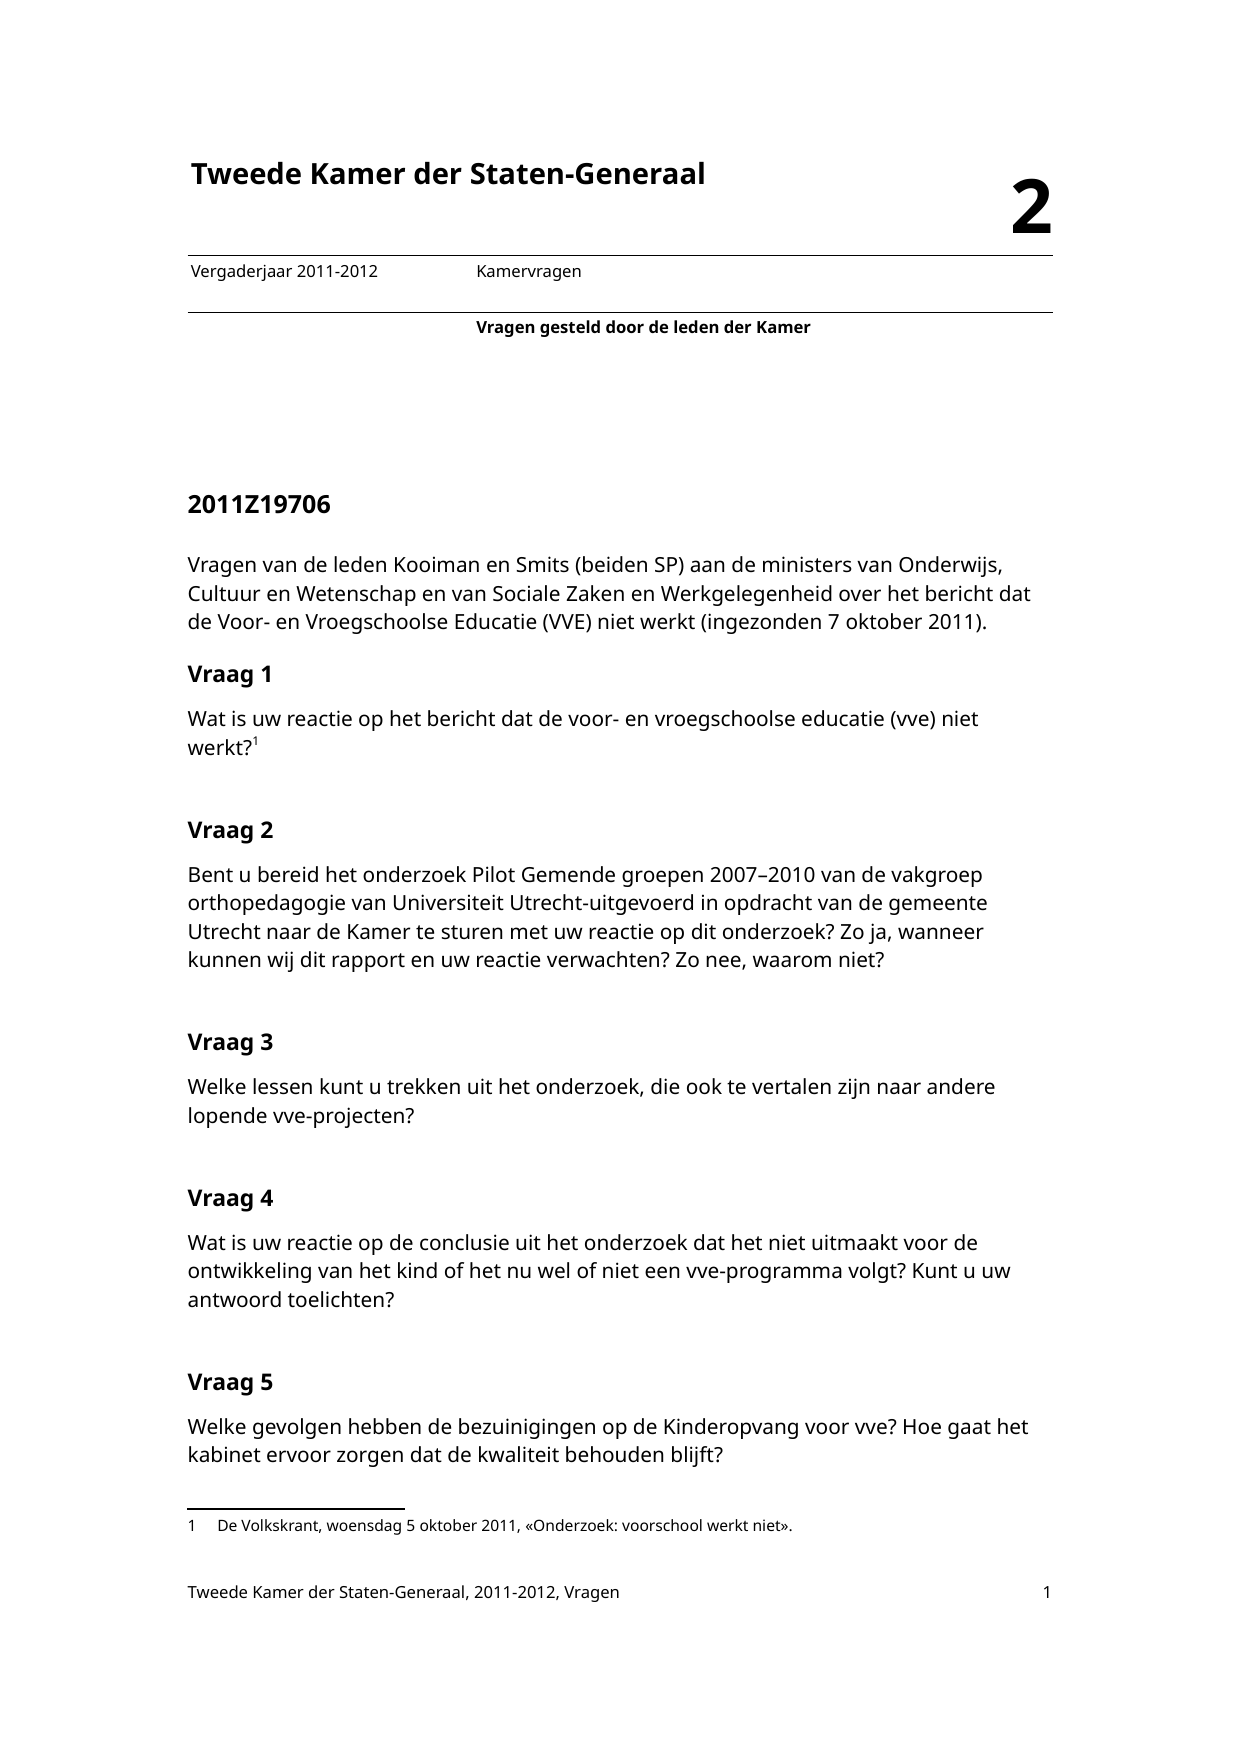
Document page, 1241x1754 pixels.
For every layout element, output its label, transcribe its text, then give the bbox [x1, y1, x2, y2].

text Vragen van de leden Kooiman en Smits (beiden SP) aan de ministers van Onderwijs, Cultuur en Wetenschap en van Sociale Zaken en Werkgelegenheid over het bericht dat de Voor- en Vroegschoolse Educatie (VVE) niet werkt (ingezonden 7 oktober 2011). [187, 550, 1053, 636]
table_cell Vergaderjaar 2011-2012 [188, 256, 473, 312]
subtitle Vraag 3 [187, 1026, 1053, 1057]
text Bent u bereid het onderzoek Pilot Gemende groepen 2007–2010 van de vakgroep orthopedagogie van Universiteit Utrecht-uitgevoerd in opdracht van de gemeente Utrecht naar de Kamer te sturen met uw reactie op dit onderzoek? Zo ja, wanneer kunnen wij dit rapport en uw reactie verwachten? Zo nee, waarom niet? [187, 860, 1053, 974]
table_header Tweede Kamer der Staten-Generaal [188, 150, 879, 255]
table_header 2 [880, 150, 1053, 255]
subtitle Vraag 2 [187, 814, 1053, 845]
text Welke lessen kunt u trekken uit het onderzoek, die ook te vertalen zijn naar andere lopende vve-projecten? [187, 1072, 1053, 1129]
text 2011Z19706 [187, 487, 1053, 521]
text De Volkskrant, woensdag 5 oktober 2011, «Onderzoek: voorschool werkt niet». [187, 1508, 1053, 1536]
text Welke gevolgen hebben de bezuinigingen op de Kinderopvang voor vve? Hoe gaat het kabinet ervoor zorgen dat de kwaliteit behouden blijft? [187, 1412, 1053, 1469]
text Wat is uw reactie op het bericht dat de voor- en vroegschoolse educatie (vve) niet werkt? [187, 704, 1053, 761]
subtitle Vraag 4 [187, 1182, 1053, 1213]
text Wat is uw reactie op de conclusie uit het onderzoek dat het niet uitmaakt voor de ontwikkeling van het kind of het nu wel of niet een vve-programma volgt? Kunt u uw antwoord toelichten? [187, 1228, 1053, 1313]
subtitle Vraag 5 [187, 1366, 1053, 1397]
subtitle Vraag 1 [187, 658, 1053, 689]
table_cell Kamervragen [473, 256, 1053, 312]
table_cell Vragen gesteld door de leden der Kamer [473, 313, 1053, 339]
table_cell [188, 313, 473, 339]
